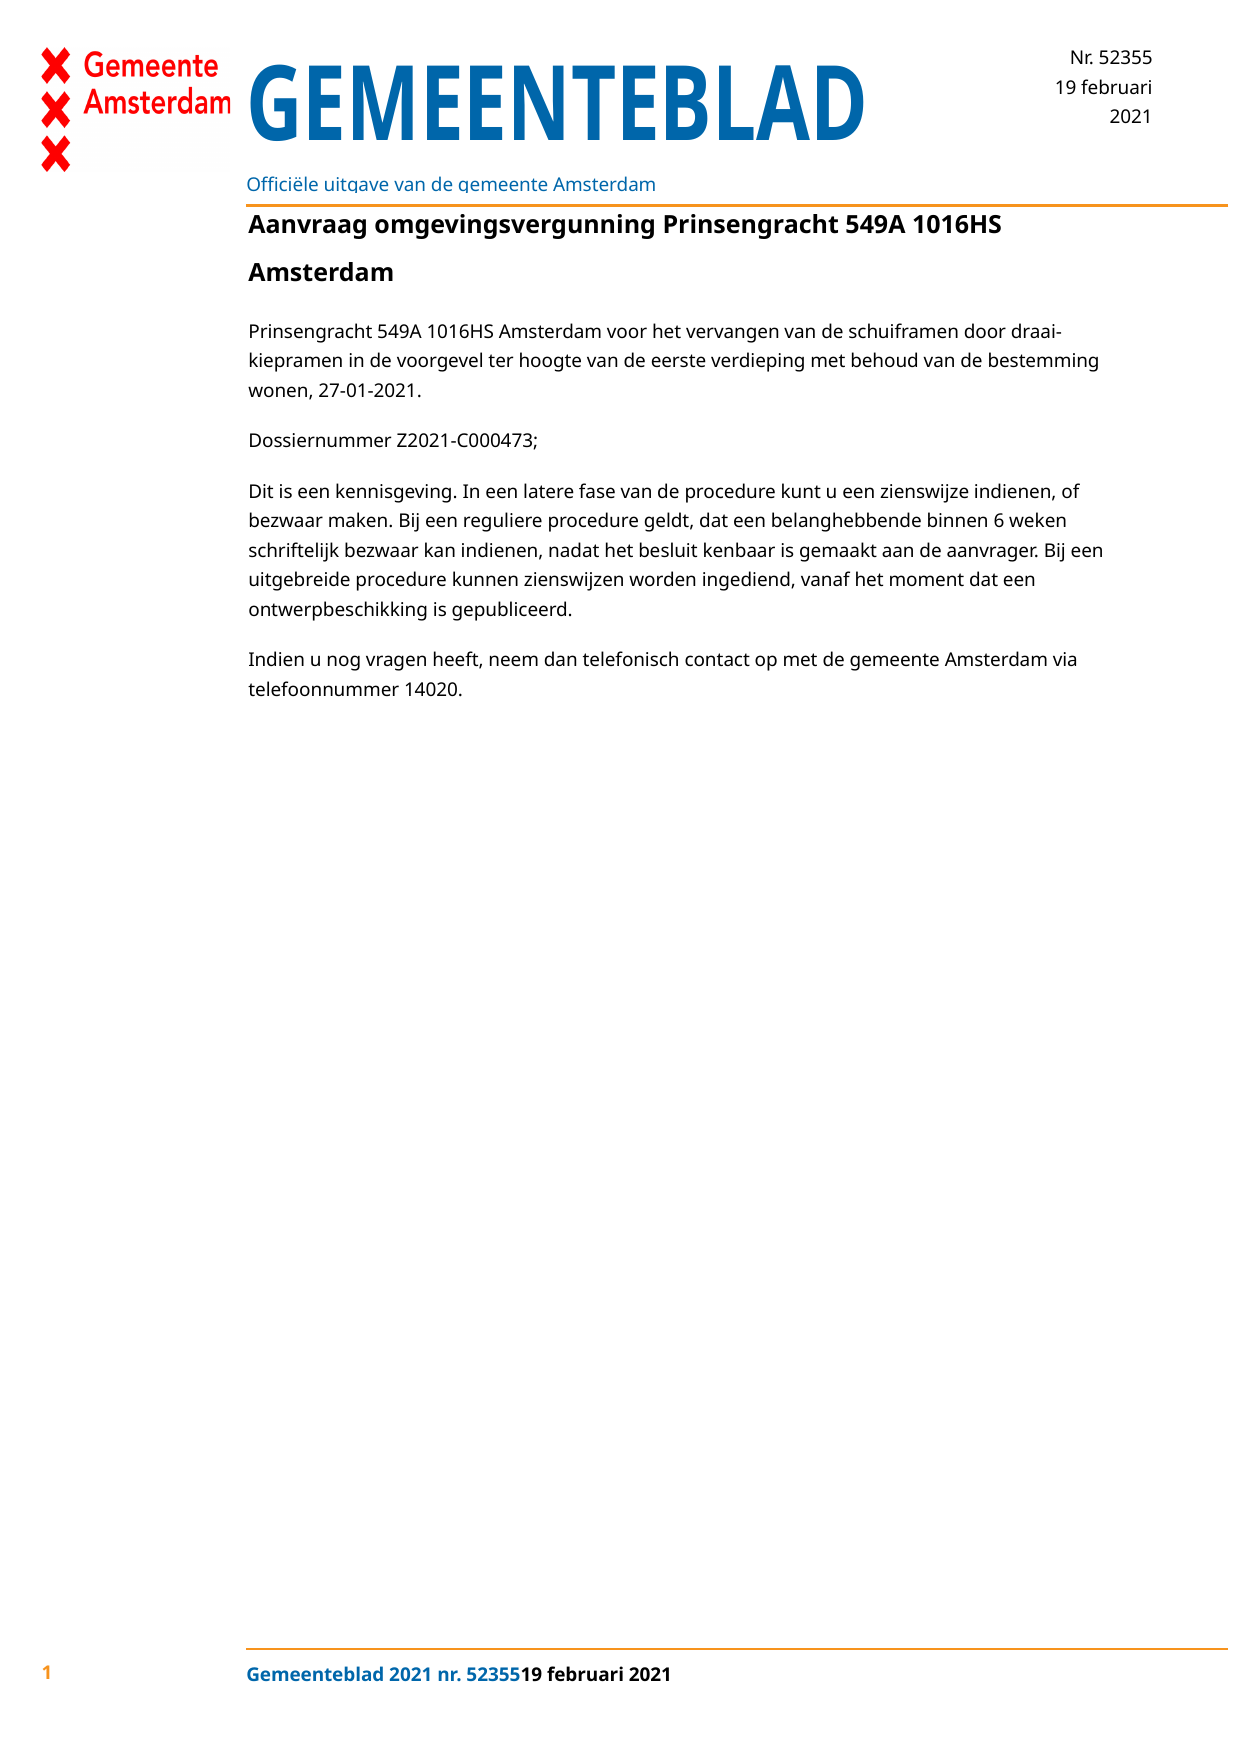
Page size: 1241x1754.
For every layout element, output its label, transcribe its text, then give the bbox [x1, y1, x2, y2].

text Dossiernummer Z2021-C000473; [248, 427, 1152, 453]
text Aanvraag omgevingsvergunning Prinsengracht 549A 1016HS Amsterdam [248, 207, 1152, 288]
text Dit is een kennisgeving. In een latere fase van de procedure kunt u een zienswijze indienen, of bezwaar maken. Bij een reguliere procedure geldt, dat een belanghebbende binnen 6 weken schriftelijk bezwaar kan indienen, nadat het besluit kenbaar is gemaakt aan de aanvrager. Bij een uitgebreide procedure kunnen zienswijzen worden ingediend, vanaf het moment dat een ontwerpbeschikking is gepubliceerd. [248, 478, 1152, 622]
text Prinsengracht 549A 1016HS Amsterdam voor het vervangen van de schuiframen door draai-kiepramen in de voorgevel ter hoogte van de eerste verdieping met behoud van de bestemming wonen, 27-01-2021. [248, 318, 1152, 403]
picture [41, 47, 231, 172]
text Indien u nog vragen heeft, neem dan telefonisch contact op met de gemeente Amsterdam via telefoonnummer 14020. [248, 647, 1152, 702]
